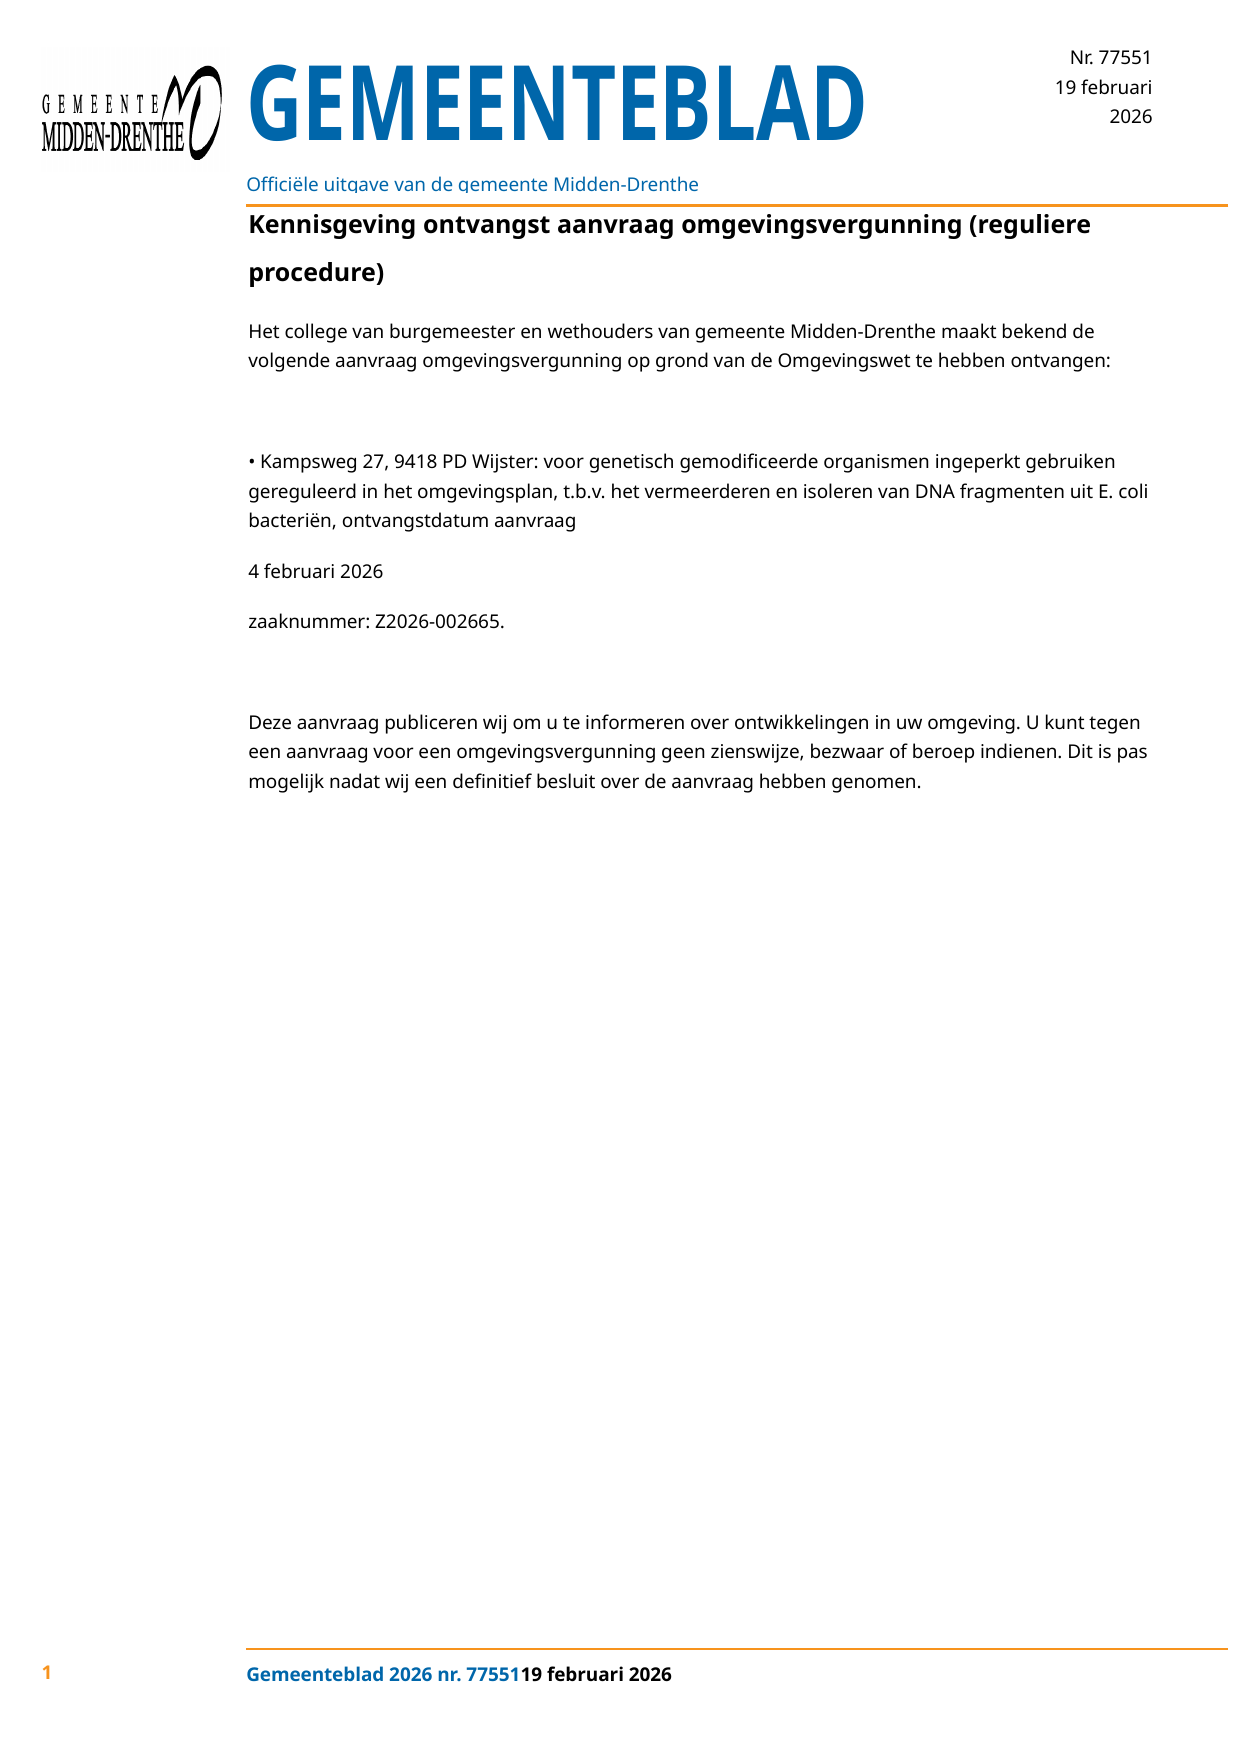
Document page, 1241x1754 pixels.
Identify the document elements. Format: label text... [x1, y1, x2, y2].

picture [41, 47, 231, 172]
text 4 februari 2026 [248, 558, 1152, 584]
text • Kampsweg 27, 9418 PD Wijster: voor genetisch gemodificeerde organismen ingeperkt gebruiken gereguleerd in het omgevingsplan, t.b.v. het vermeerderen en isoleren van DNA fragmenten uit E. coli bacteriën, ontvangstdatum aanvraag [248, 448, 1152, 533]
text zaaknummer: Z2026-002665. [248, 608, 1152, 634]
text Kennisgeving ontvangst aanvraag omgevingsvergunning (reguliere procedure) [248, 207, 1152, 288]
text Het college van burgemeester en wethouders van gemeente Midden-Drenthe maakt bekend de volgende aanvraag omgevingsvergunning op grond van de Omgevingswet te hebben ontvangen: [248, 318, 1152, 373]
text Deze aanvraag publiceren wij om u te informeren over ontwikkelingen in uw omgeving. U kunt tegen een aanvraag voor een omgevingsvergunning geen zienswijze, bezwaar of beroep indienen. Dit is pas mogelijk nadat wij een definitief besluit over de aanvraag hebben genomen. [248, 709, 1152, 794]
